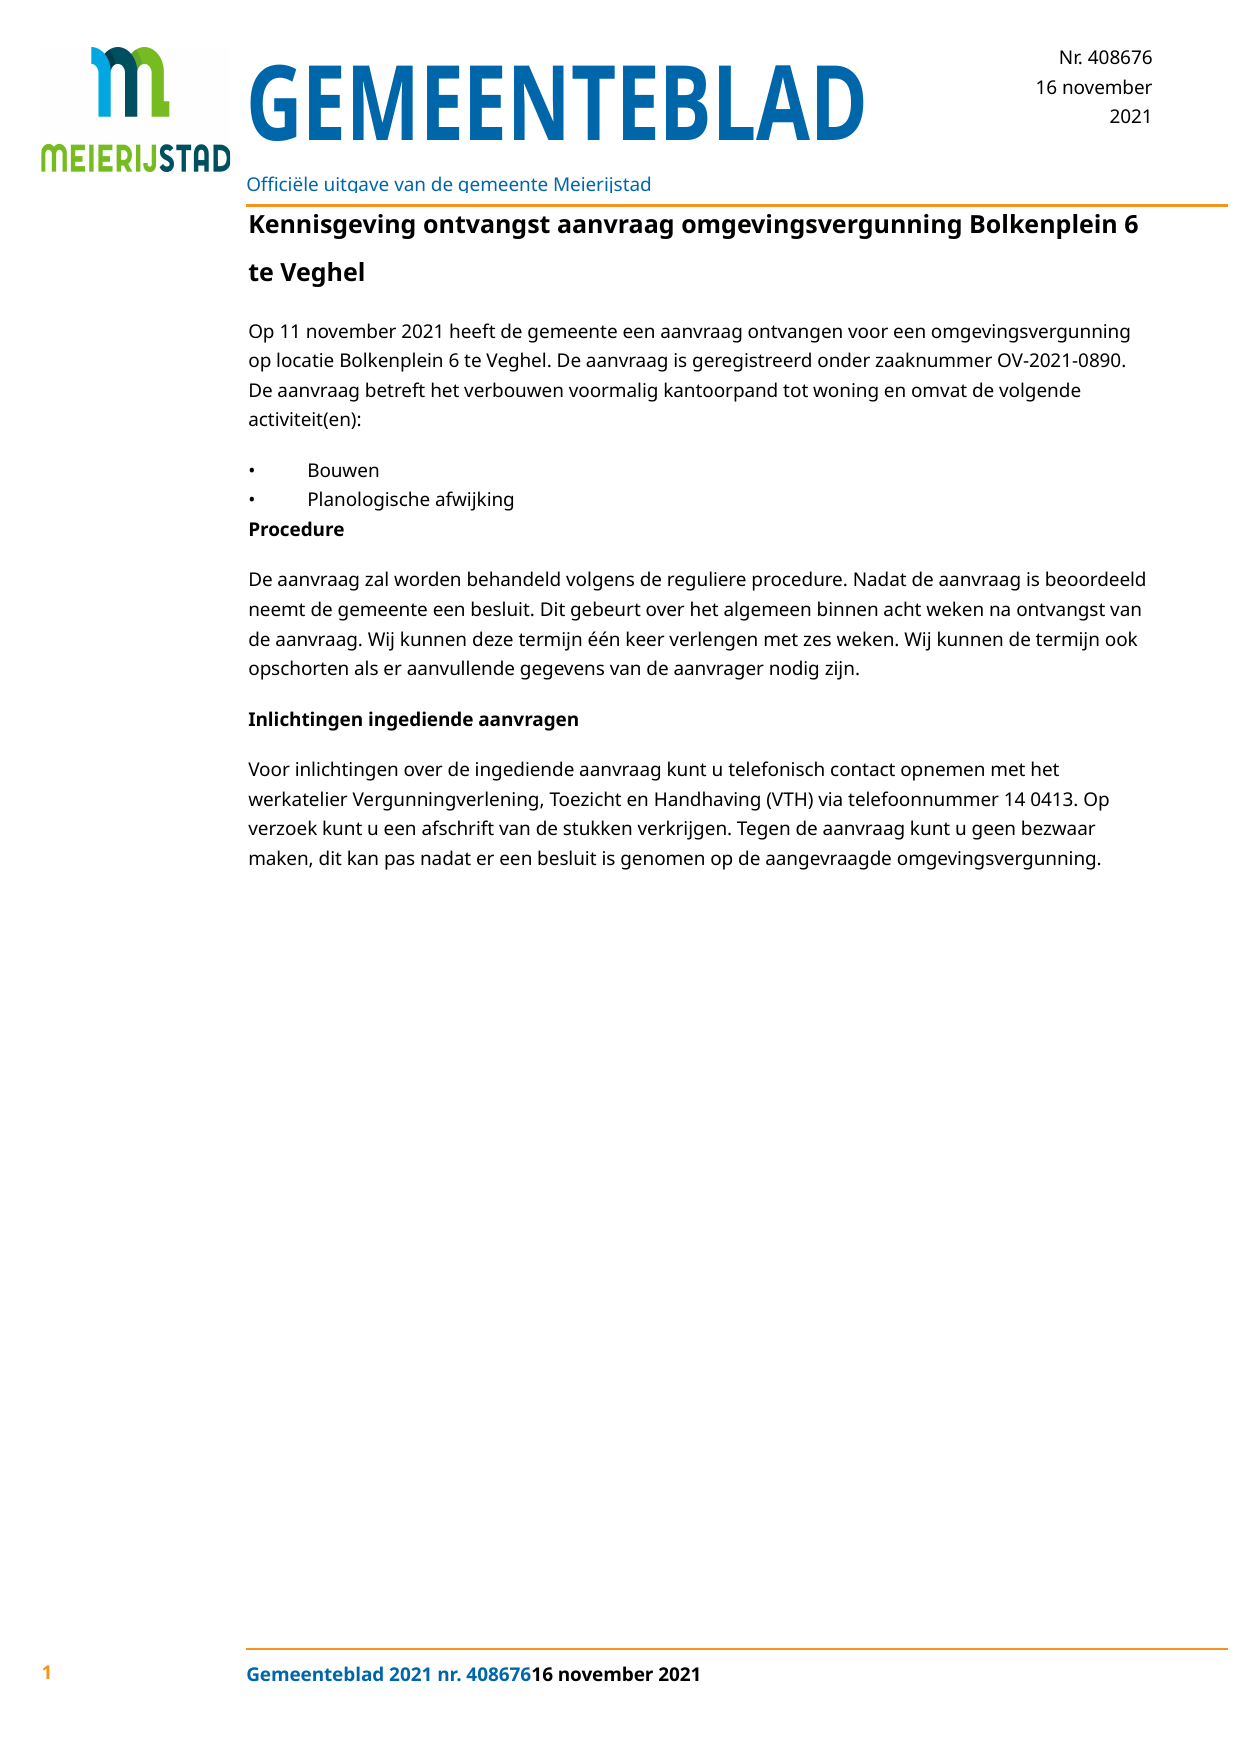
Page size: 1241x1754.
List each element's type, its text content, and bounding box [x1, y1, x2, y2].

text Inlichtingen ingediende aanvragen [248, 706, 1152, 732]
text Voor inlichtingen over de ingediende aanvraag kunt u telefonisch contact opnemen met het werkatelier Vergunningverlening, Toezicht en Handhaving (VTH) via telefoonnummer 14 0413. Op verzoek kunt u een afschrift van de stukken verkrijgen. Tegen de aanvraag kunt u geen bezwaar maken, dit kan pas nadat er een besluit is genomen op de aangevraagde omgevingsvergunning. [248, 756, 1152, 871]
list Planologische afwijking [248, 487, 1152, 512]
picture [41, 47, 231, 172]
text De aanvraag zal worden behandeld volgens de reguliere procedure. Nadat de aanvraag is beoordeeld neemt de gemeente een besluit. Dit gebeurt over het algemeen binnen acht weken na ontvangst van de aanvraag. Wij kunnen deze termijn één keer verlengen met zes weken. Wij kunnen de termijn ook opschorten als er aanvullende gegevens van de aanvrager nodig zijn. [248, 567, 1152, 681]
list Bouwen [248, 457, 1152, 483]
text Procedure [248, 516, 1152, 542]
text Kennisgeving ontvangst aanvraag omgevingsvergunning Bolkenplein 6 te Veghel [248, 207, 1152, 288]
text Op 11 november 2021 heeft de gemeente een aanvraag ontvangen voor een omgevingsvergunning op locatie Bolkenplein 6 te Veghel. De aanvraag is geregistreerd onder zaaknummer OV-2021-0890. De aanvraag betreft het verbouwen voormalig kantoorpand tot woning en omvat de volgende activiteit(en): [248, 318, 1152, 432]
